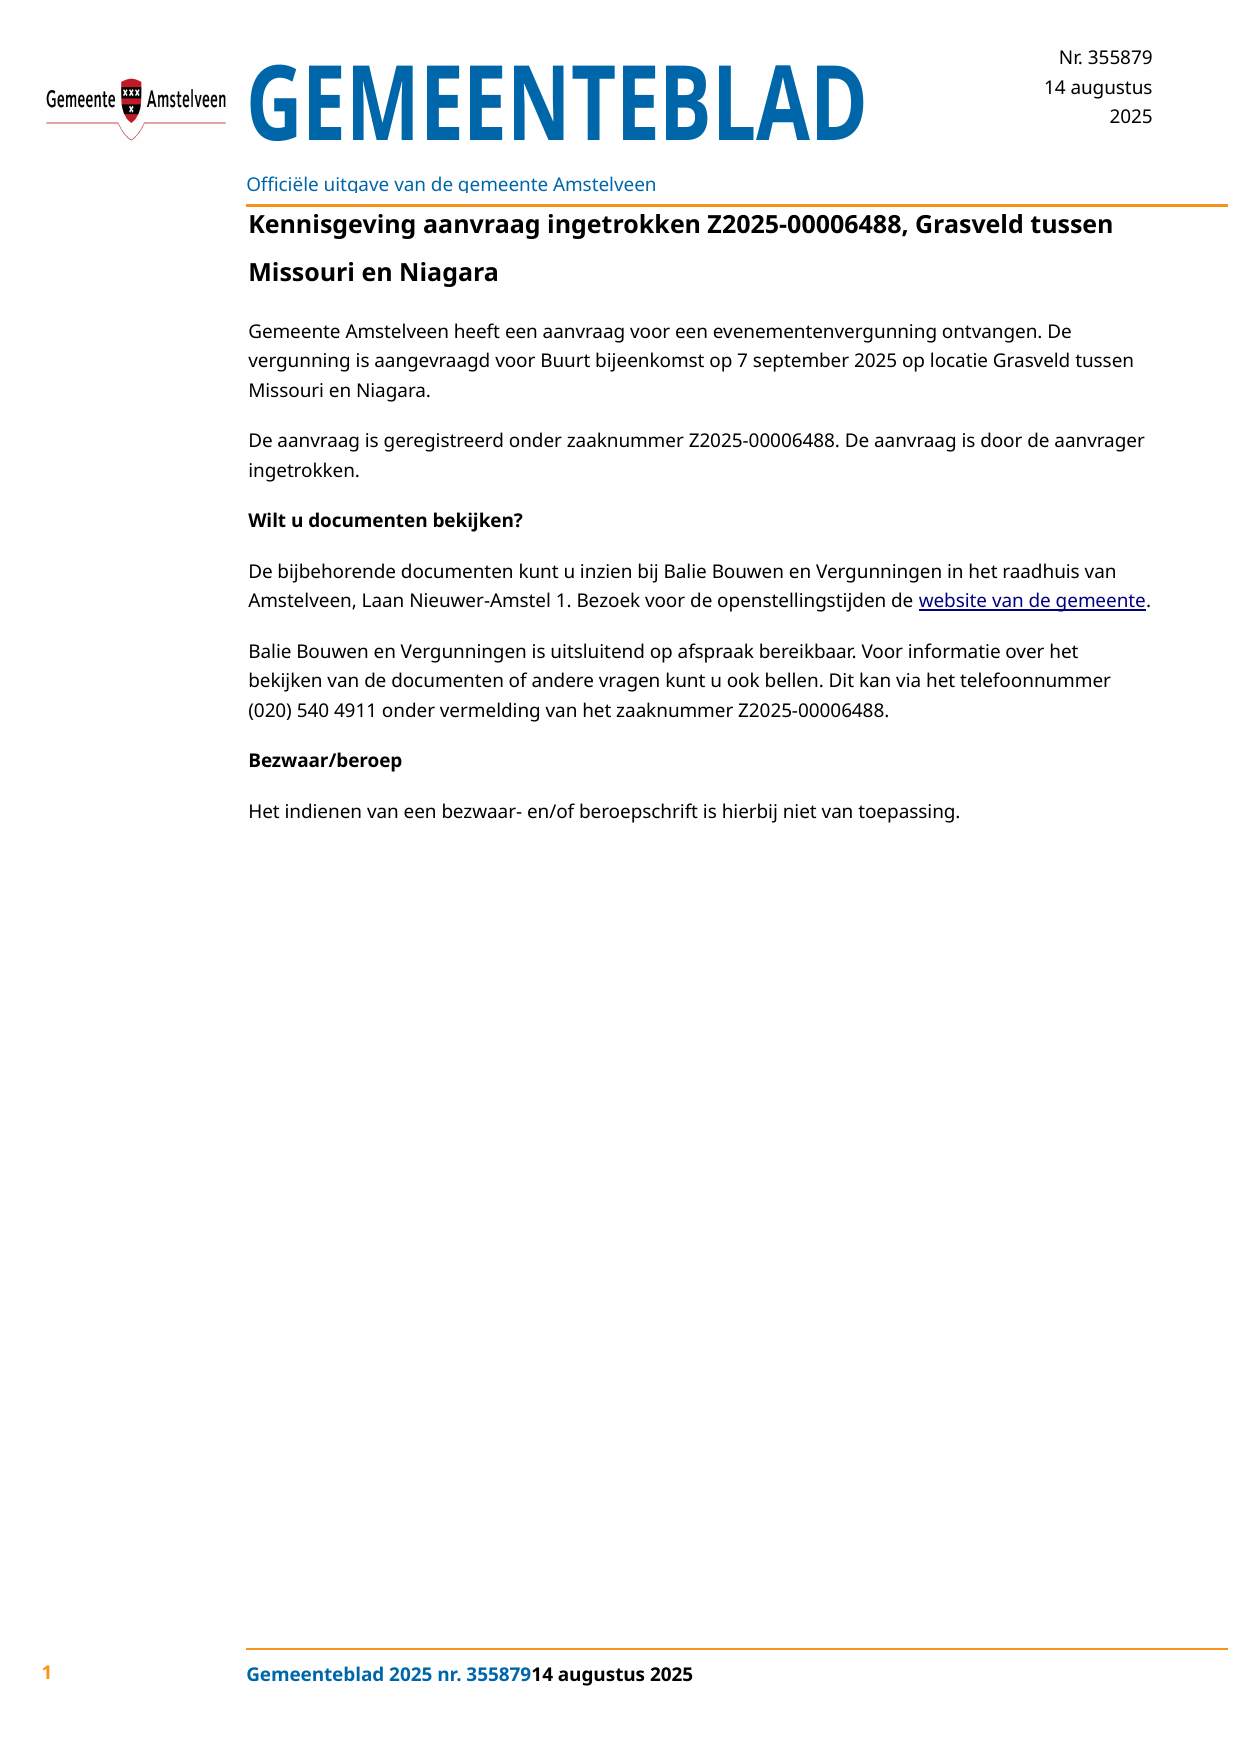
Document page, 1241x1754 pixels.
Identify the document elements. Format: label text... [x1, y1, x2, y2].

text Bezwaar/beroep [248, 747, 1152, 773]
text Kennisgeving aanvraag ingetrokken Z2025-00006488, Grasveld tussen Missouri en Niagara [248, 207, 1152, 288]
text Het indienen van een bezwaar- en/of beroepschrift is hierbij niet van toepassing. [248, 798, 1152, 824]
text Gemeente Amstelveen heeft een aanvraag voor een evenementenvergunning ontvangen. De vergunning is aangevraagd voor Buurt bijeenkomst op 7 september 2025 op locatie Grasveld tussen Missouri en Niagara. [248, 318, 1152, 403]
text De aanvraag is geregistreerd onder zaaknummer Z2025-00006488. De aanvraag is door de aanvrager ingetrokken. [248, 427, 1152, 483]
text Balie Bouwen en Vergunningen is uitsluitend op afspraak bereikbaar. Voor informatie over het bekijken van de documenten of andere vragen kunt u ook bellen. Dit kan via het telefoonnummer (020) 540 4911 onder vermelding van het zaaknummer Z2025-00006488. [248, 638, 1152, 723]
text De bijbehorende documenten kunt u inzien bij Balie Bouwen en Vergunningen in het raadhuis van Amstelveen, Laan Nieuwer-Amstel 1. Bezoek voor de openstellingstijden de website van de gemeente. [248, 558, 1152, 613]
text Wilt u documenten bekijken? [248, 507, 1152, 533]
picture [41, 47, 231, 172]
